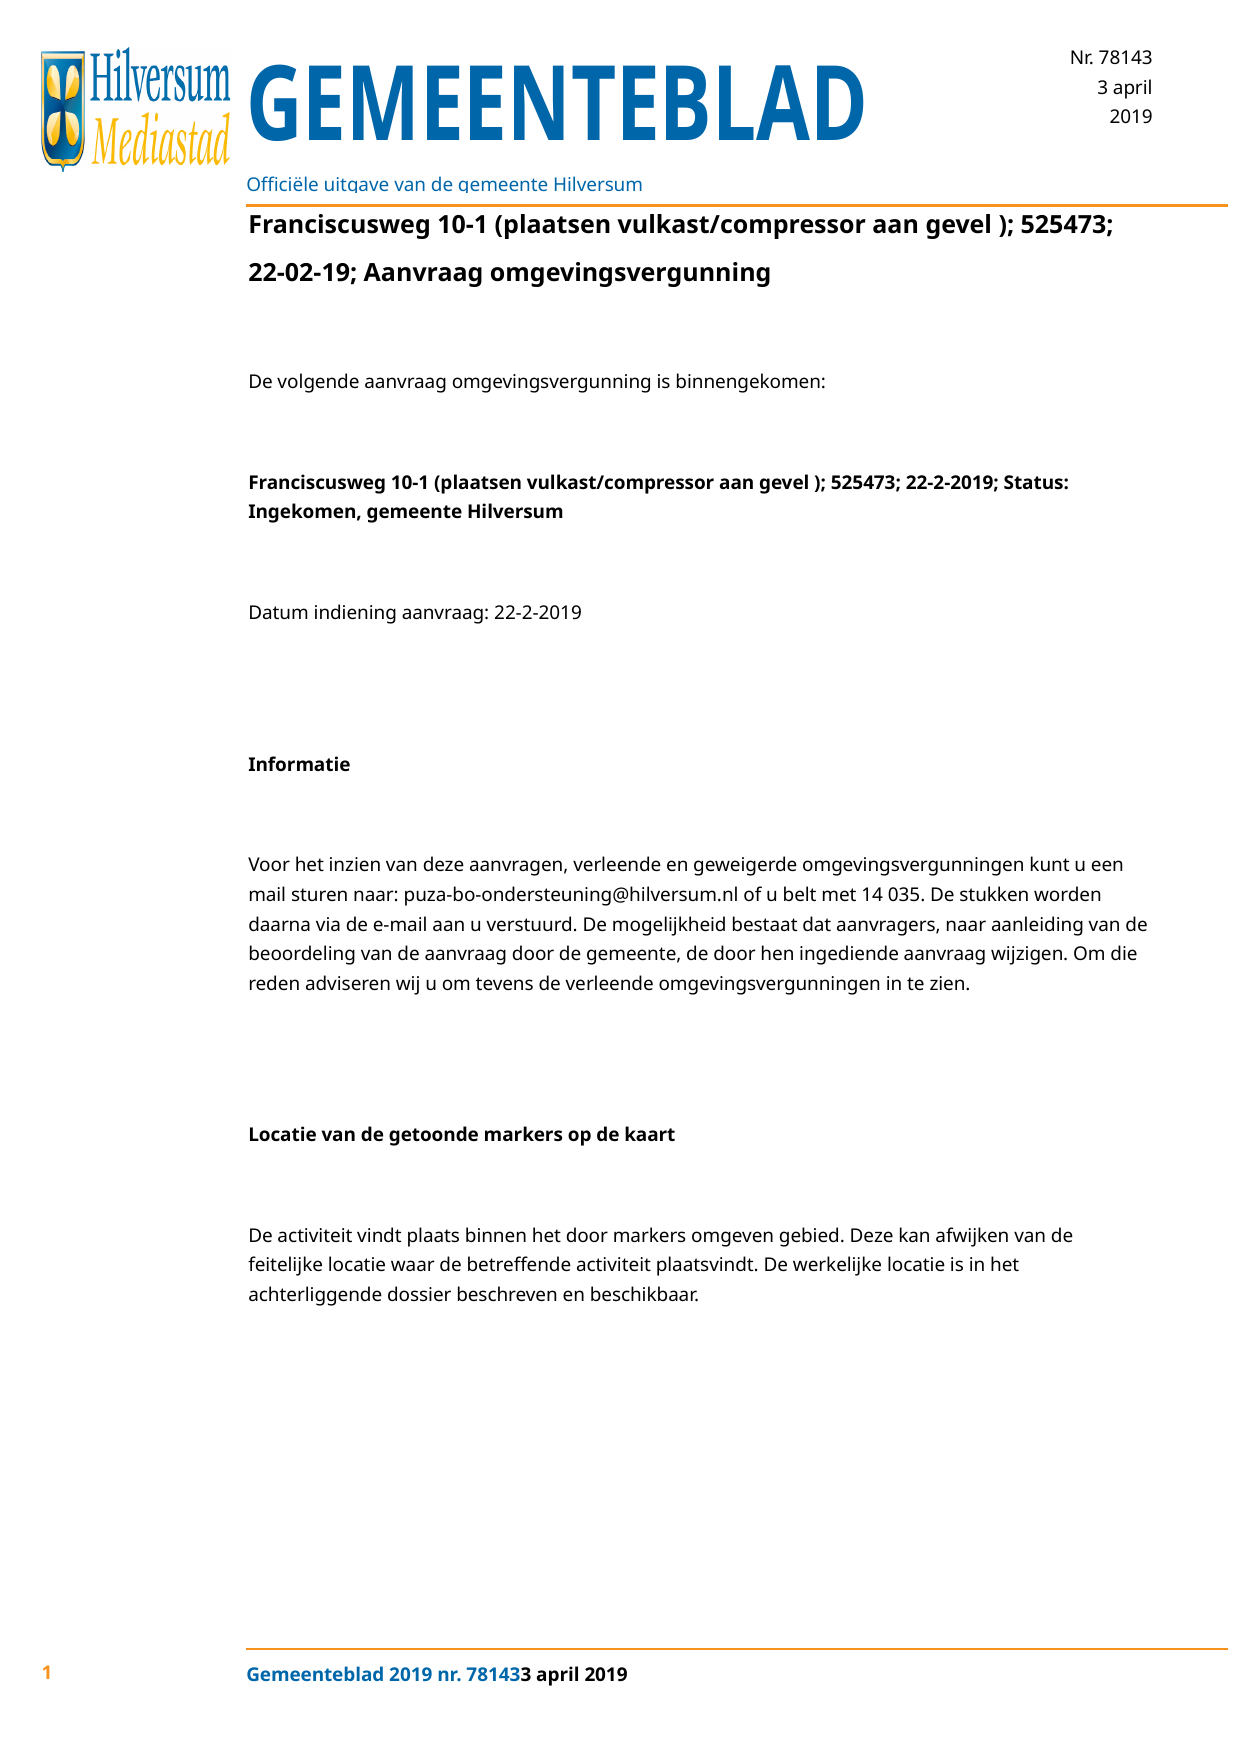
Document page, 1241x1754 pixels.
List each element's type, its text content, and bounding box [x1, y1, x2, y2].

text Locatie van de getoonde markers op de kaart [248, 1121, 1152, 1147]
text Informatie [248, 751, 1152, 777]
text Franciscusweg 10-1 (plaatsen vulkast/compressor aan gevel ); 525473; 22-02-19; Aanvraag omgevingsvergunning [248, 207, 1152, 288]
text De volgende aanvraag omgevingsvergunning is binnengekomen: [248, 368, 1152, 394]
picture [41, 47, 231, 172]
text De activiteit vindt plaats binnen het door markers omgeven gebied. Deze kan afwijken van de feitelijke locatie waar de betreffende activiteit plaatsvindt. De werkelijke locatie is in het achterliggende dossier beschreven en beschikbaar. [248, 1222, 1152, 1307]
text Datum indiening aanvraag: 22-2-2019 [248, 599, 1152, 625]
text Franciscusweg 10-1 (plaatsen vulkast/compressor aan gevel ); 525473; 22-2-2019; Status: Ingekomen, gemeente Hilversum [248, 469, 1152, 524]
text Voor het inzien van deze aanvragen, verleende en geweigerde omgevingsvergunningen kunt u een mail sturen naar: puza-bo-ondersteuning@hilversum.nl of u belt met 14 035. De stukken worden daarna via de e-mail aan u verstuurd. De mogelijkheid bestaat dat aanvragers, naar aanleiding van de beoordeling van de aanvraag door de gemeente, de door hen ingediende aanvraag wijzigen. Om die reden adviseren wij u om tevens de verleende omgevingsvergunningen in te zien. [248, 852, 1152, 996]
